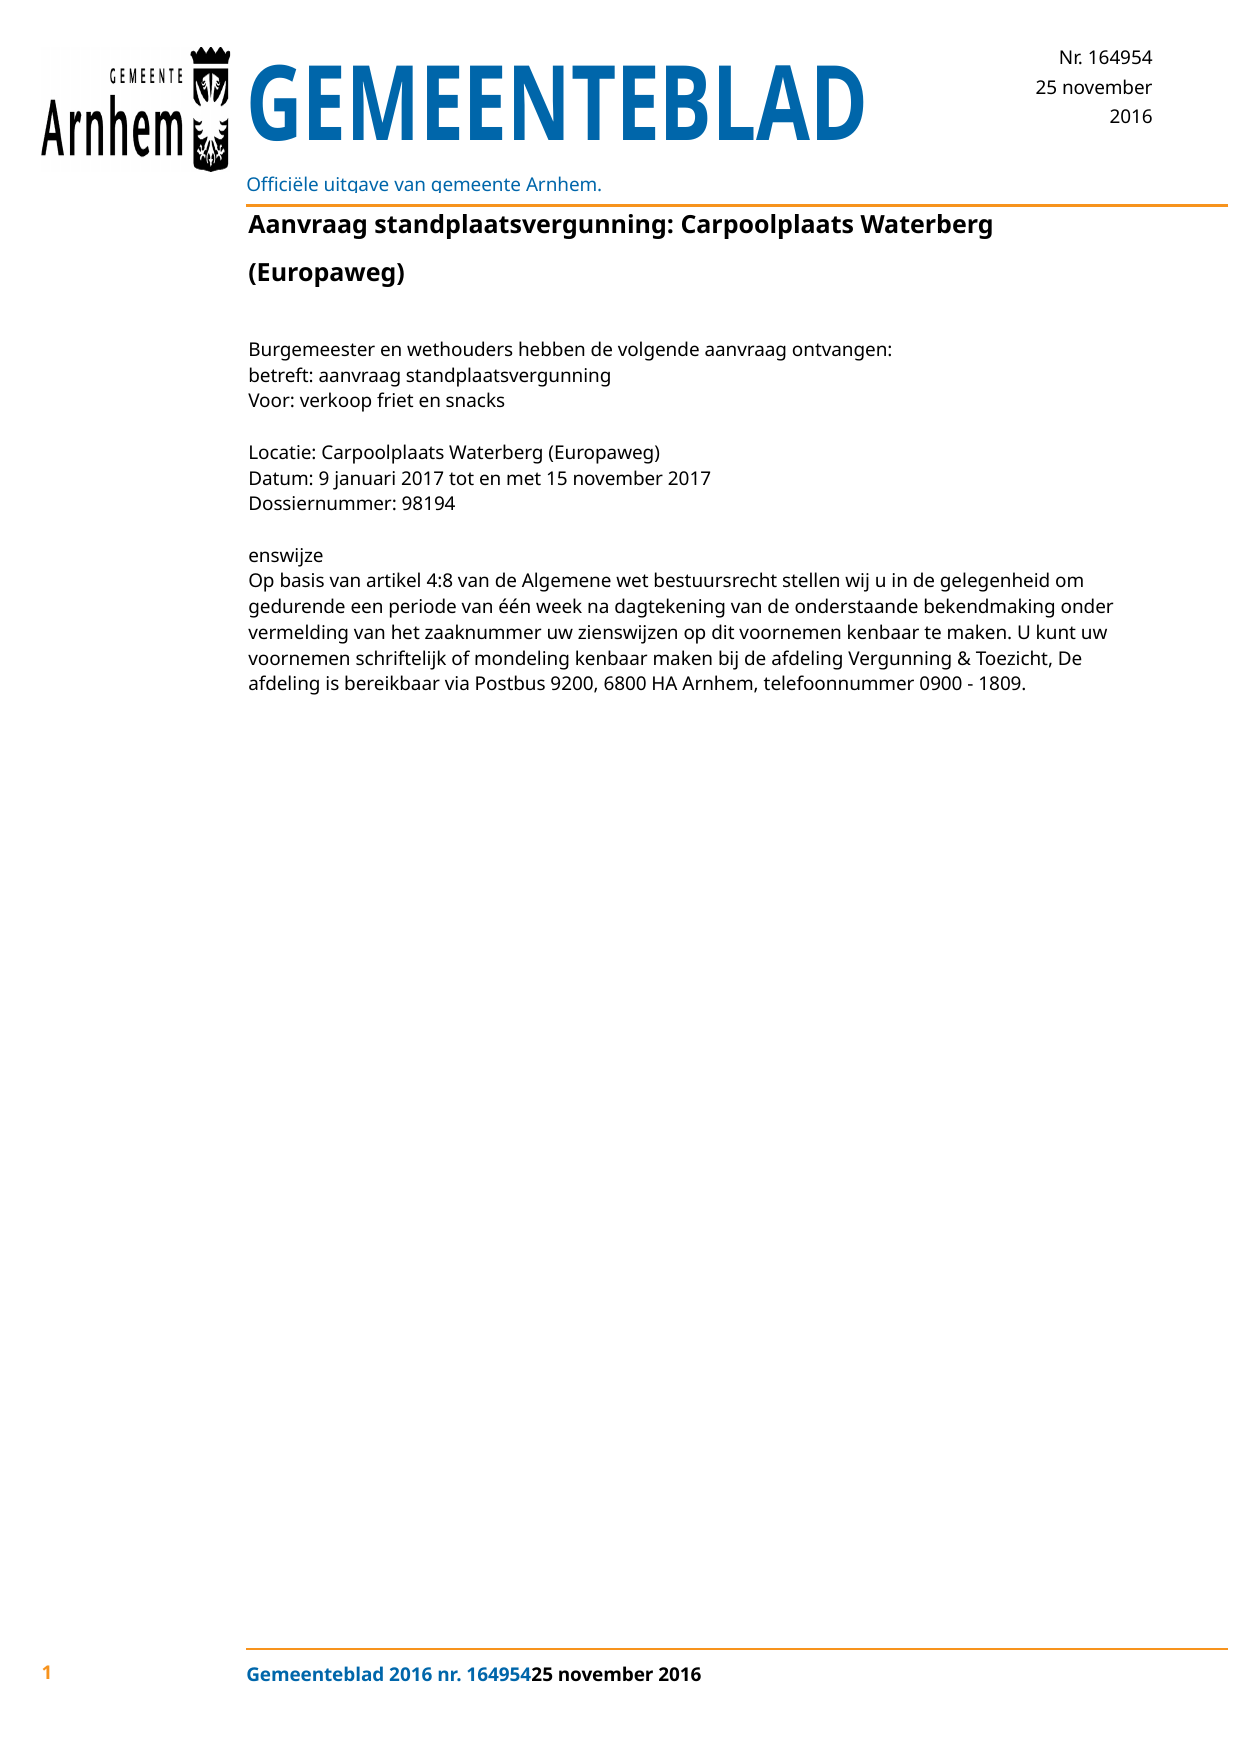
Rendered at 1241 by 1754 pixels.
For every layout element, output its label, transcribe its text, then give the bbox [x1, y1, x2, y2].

picture [41, 47, 231, 172]
text enswijze [248, 542, 1152, 568]
text Locatie: Carpoolplaats Waterberg (Europaweg) [248, 439, 1152, 465]
text Dossiernummer: 98194 [248, 491, 1152, 516]
text Burgemeester en wethouders hebben de volgende aanvraag ontvangen: [248, 336, 1152, 362]
text Voor: verkoop friet en snacks [248, 388, 1152, 413]
text Datum: 9 januari 2017 tot en met 15 november 2017 [248, 465, 1152, 491]
text Aanvraag standplaatsvergunning: Carpoolplaats Waterberg (Europaweg) [248, 207, 1152, 288]
text Op basis van artikel 4:8 van de Algemene wet bestuursrecht stellen wij u in de gelegenheid om gedurende een periode van één week na dagtekening van de onderstaande bekendmaking onder vermelding van het zaaknummer uw zienswijzen op dit voornemen kenbaar te maken. U kunt uw voornemen schriftelijk of mondeling kenbaar maken bij de afdeling Vergunning & Toezicht, De afdeling is bereikbaar via Postbus 9200, 6800 HA Arnhem, telefoonnummer 0900 - 1809. [248, 568, 1152, 696]
text betreft: aanvraag standplaatsvergunning [248, 362, 1152, 388]
